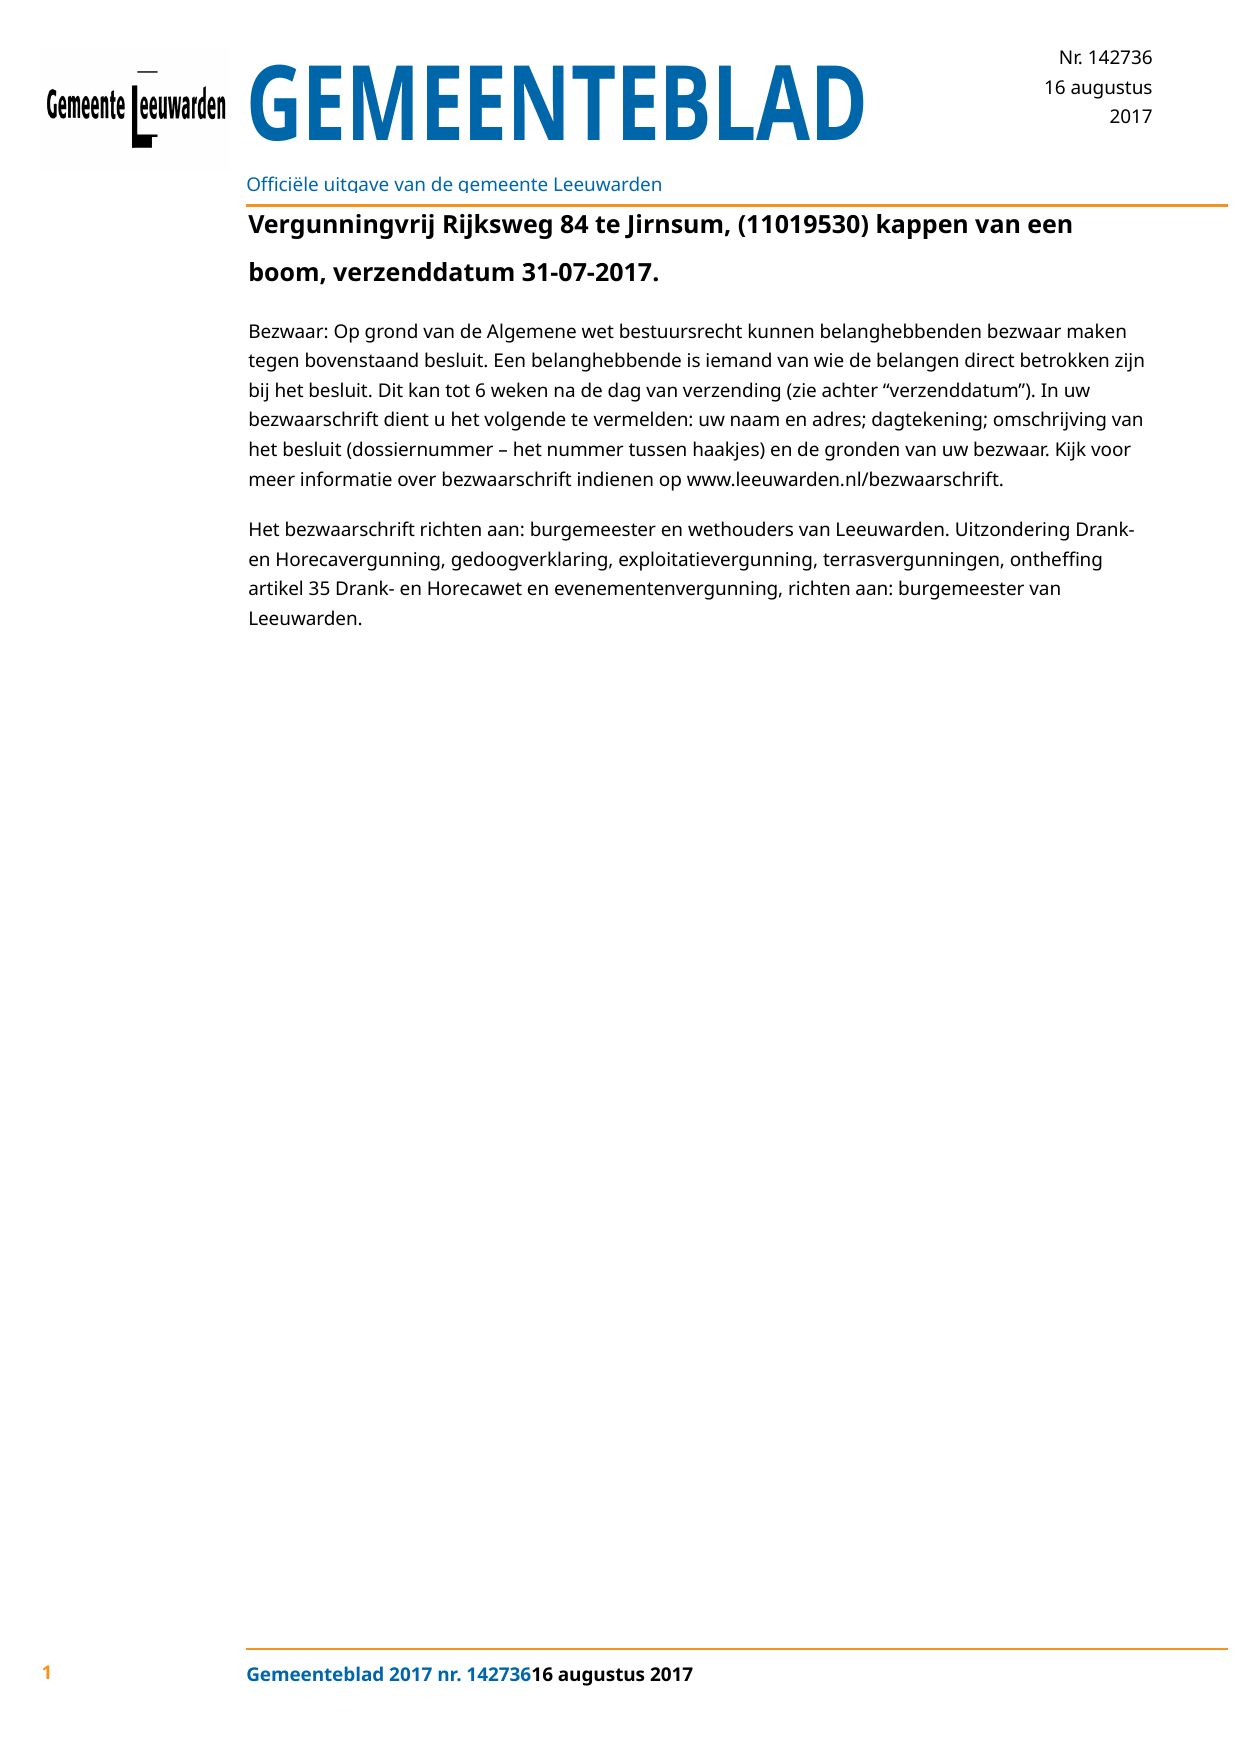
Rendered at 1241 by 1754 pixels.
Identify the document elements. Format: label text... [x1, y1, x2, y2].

text Bezwaar: Op grond van de Algemene wet bestuursrecht kunnen belanghebbenden bezwaar maken tegen bovenstaand besluit. Een belanghebbende is iemand van wie de belangen direct betrokken zijn bij het besluit. Dit kan tot 6 weken na de dag van verzending (zie achter “verzenddatum”). In uw bezwaarschrift dient u het volgende te vermelden: uw naam en adres; dagtekening; omschrijving van het besluit (dossiernummer – het nummer tussen haakjes) en de gronden van uw bezwaar. Kijk voor meer informatie over bezwaarschrift indienen op www.leeuwarden.nl/bezwaarschrift. [248, 318, 1152, 492]
text Vergunningvrij Rijksweg 84 te Jirnsum, (11019530) kappen van een boom, verzenddatum 31-07-2017. [248, 207, 1152, 288]
text Het bezwaarschrift richten aan: burgemeester en wethouders van Leeuwarden. Uitzondering Drank- en Horecavergunning, gedoogverklaring, exploitatievergunning, terrasvergunningen, ontheffing artikel 35 Drank- en Horecawet en evenementenvergunning, richten aan: burgemeester van Leeuwarden. [248, 516, 1152, 631]
picture [41, 47, 231, 172]
